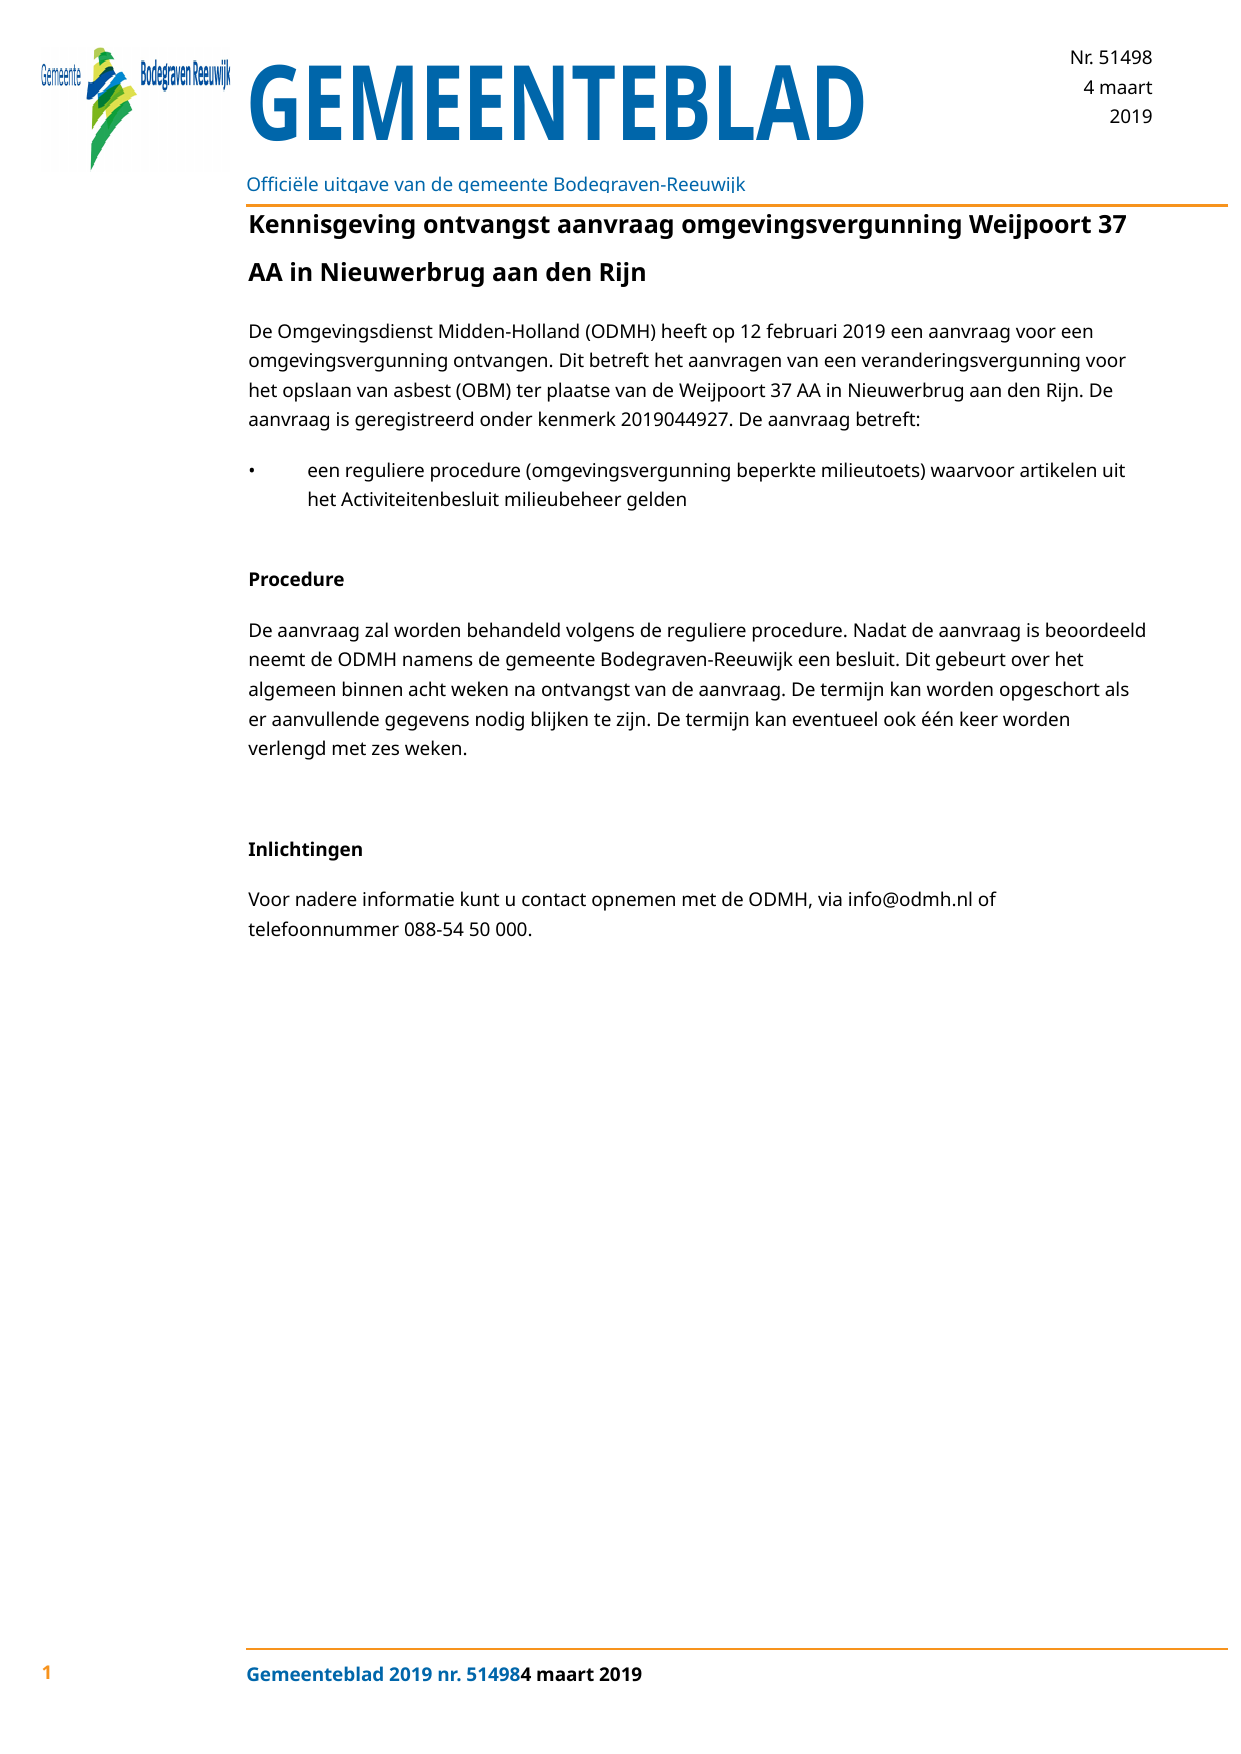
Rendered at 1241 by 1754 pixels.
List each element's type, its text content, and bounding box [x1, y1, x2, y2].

text De aanvraag zal worden behandeld volgens de reguliere procedure. Nadat de aanvraag is beoordeeld neemt de ODMH namens de gemeente Bodegraven-Reeuwijk een besluit. Dit gebeurt over het algemeen binnen acht weken na ontvangst van de aanvraag. De termijn kan worden opgeschort als er aanvullende gegevens nodig blijken te zijn. De termijn kan eventueel ook één keer worden verlengd met zes weken. [248, 617, 1152, 761]
text Inlichtingen [248, 836, 1152, 862]
list een reguliere procedure (omgevingsvergunning beperkte milieutoets) waarvoor artikelen uit het Activiteitenbesluit milieubeheer gelden [248, 457, 1152, 512]
text Kennisgeving ontvangst aanvraag omgevingsvergunning Weijpoort 37 AA in Nieuwerbrug aan den Rijn [248, 207, 1152, 288]
text Procedure [248, 567, 1152, 592]
text Voor nadere informatie kunt u contact opnemen met de ODMH, via info@odmh.nl of telefoonnummer 088-54 50 000. [248, 887, 1152, 942]
picture [41, 47, 231, 172]
text De Omgevingsdienst Midden-Holland (ODMH) heeft op 12 februari 2019 een aanvraag voor een omgevingsvergunning ontvangen. Dit betreft het aanvragen van een veranderingsvergunning voor het opslaan van asbest (OBM) ter plaatse van de Weijpoort 37 AA in Nieuwerbrug aan den Rijn. De aanvraag is geregistreerd onder kenmerk 2019044927. De aanvraag betreft: [248, 318, 1152, 432]
